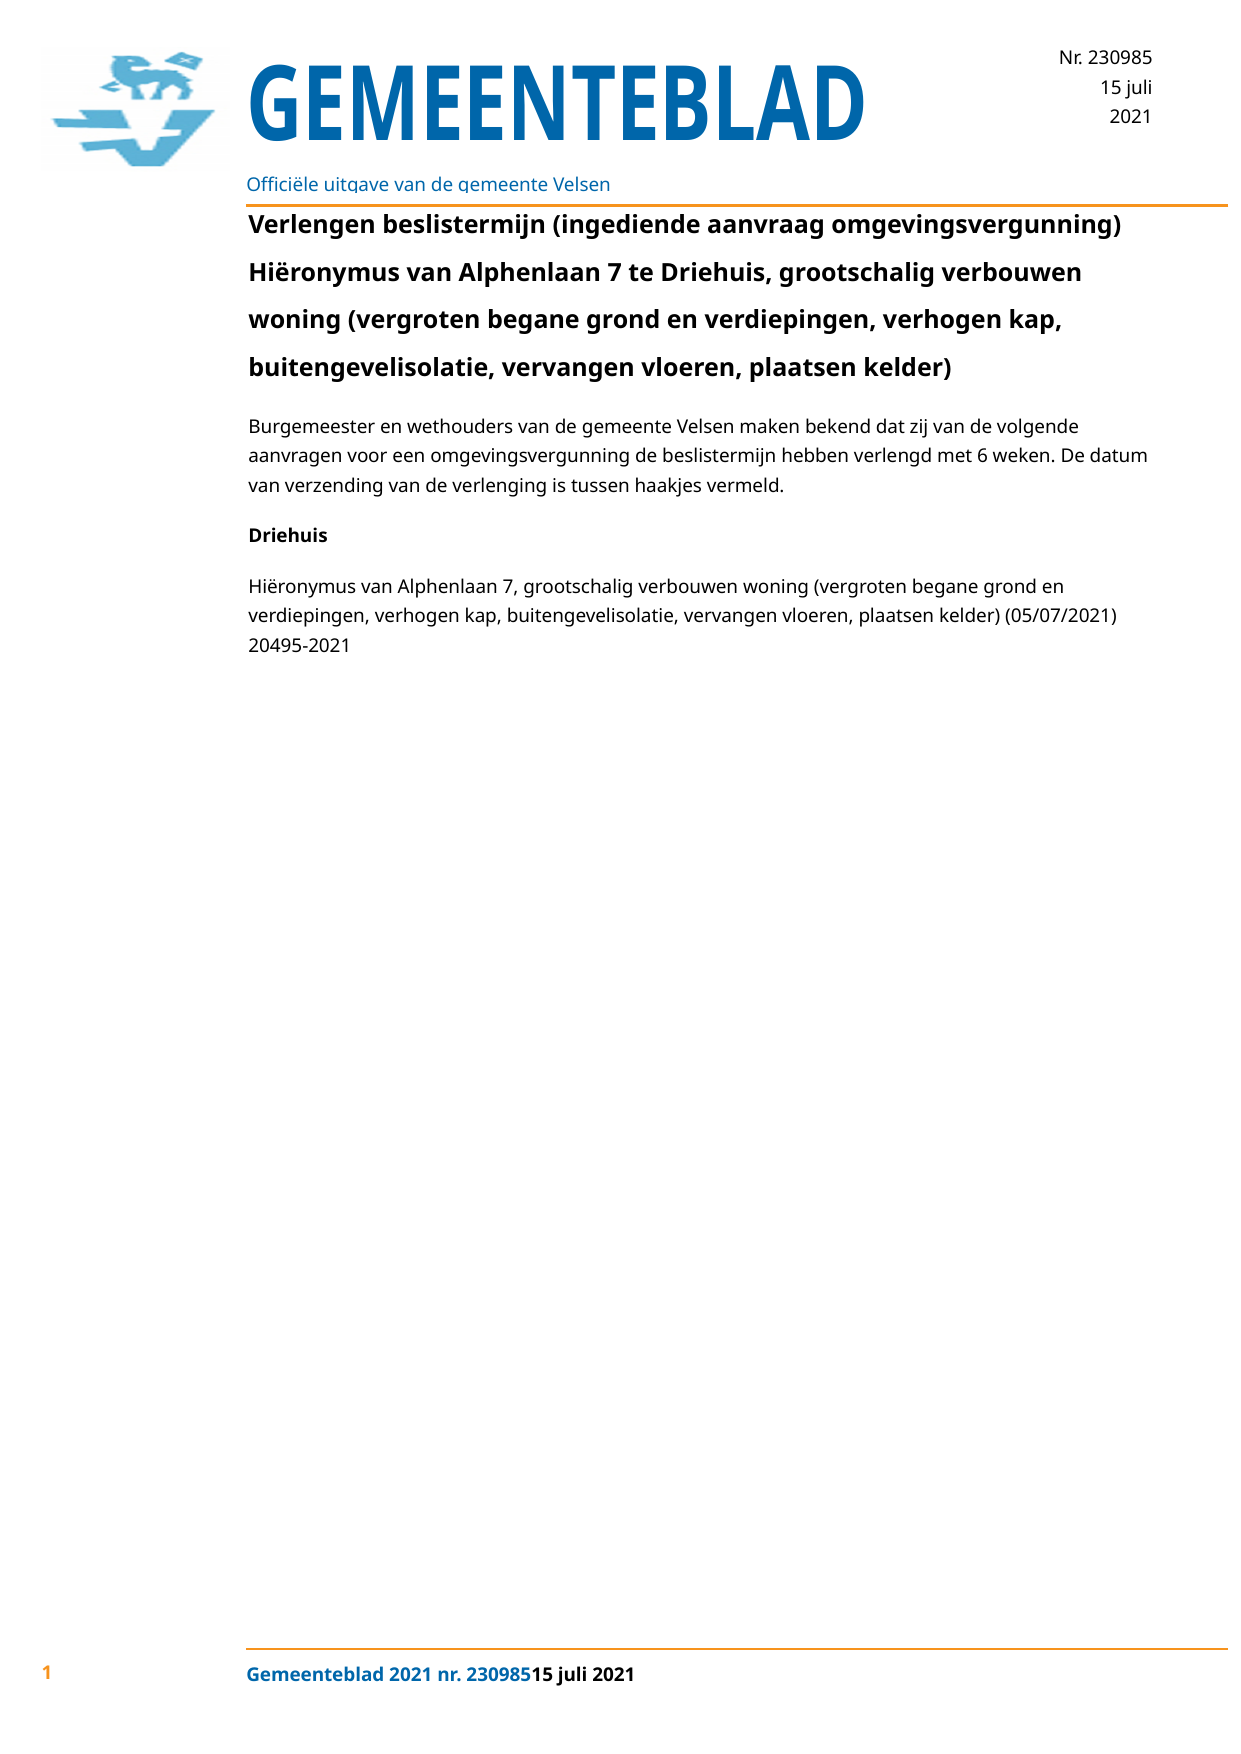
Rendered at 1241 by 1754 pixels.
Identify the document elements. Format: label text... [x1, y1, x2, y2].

text Burgemeester en wethouders van de gemeente Velsen maken bekend dat zij van de volgende aanvragen voor een omgevingsvergunning de beslistermijn hebben verlengd met 6 weken. De datum van verzending van de verlenging is tussen haakjes vermeld. [248, 413, 1152, 498]
picture [41, 47, 231, 172]
text Hiëronymus van Alphenlaan 7, grootschalig verbouwen woning (vergroten begane grond en verdiepingen, verhogen kap, buitengevelisolatie, vervangen vloeren, plaatsen kelder) (05/07/2021) 20495-2021 [248, 573, 1152, 658]
text Driehuis [248, 523, 1152, 548]
text Verlengen beslistermijn (ingediende aanvraag omgevingsvergunning) Hiëronymus van Alphenlaan 7 te Driehuis, grootschalig verbouwen woning (vergroten begane grond en verdiepingen, verhogen kap, buitengevelisolatie, vervangen vloeren, plaatsen kelder) [248, 207, 1152, 384]
